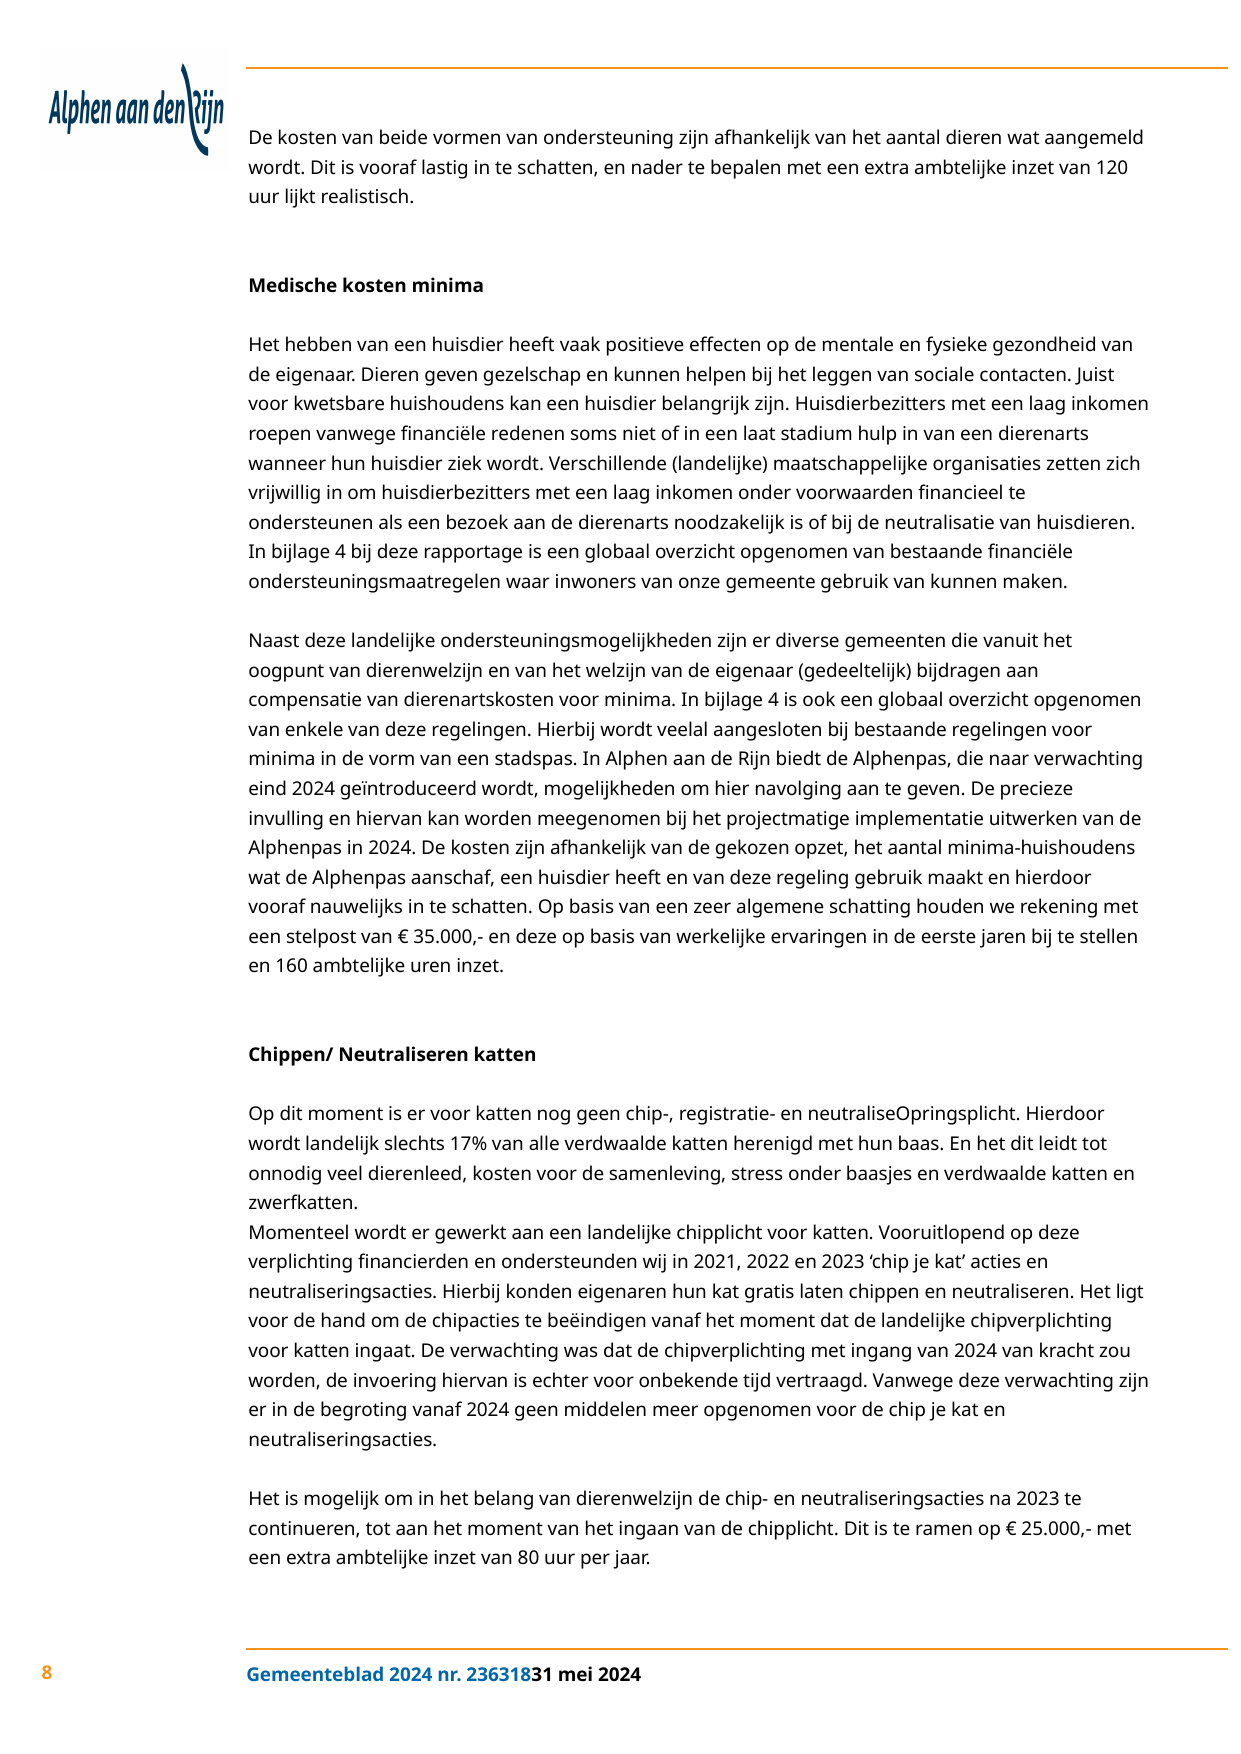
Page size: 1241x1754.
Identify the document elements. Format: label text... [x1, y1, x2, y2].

text Medische kosten minima [248, 272, 1152, 298]
text Naast deze landelijke ondersteuningsmogelijkheden zijn er diverse gemeenten die vanuit het oogpunt van dierenwelzijn en van het welzijn van de eigenaar (gedeeltelijk) bijdragen aan compensatie van dierenartskosten voor minima. In bijlage 4 is ook een globaal overzicht opgenomen van enkele van deze regelingen. Hierbij wordt veelal aangesloten bij bestaande regelingen voor minima in de vorm van een stadspas. In Alphen aan de Rijn biedt de Alphenpas, die naar verwachting eind 2024 geïntroduceerd wordt, mogelijkheden om hier navolging aan te geven. De precieze invulling en hiervan kan worden meegenomen bij het projectmatige implementatie uitwerken van de Alphenpas in 2024. De kosten zijn afhankelijk van de gekozen opzet, het aantal minima-huishoudens wat de Alphenpas aanschaf, een huisdier heeft en van deze regeling gebruik maakt en hierdoor vooraf nauwelijks in te schatten. Op basis van een zeer algemene schatting houden we rekening met een stelpost van € 35.000,- en deze op basis van werkelijke ervaringen in de eerste jaren bij te stellen en 160 ambtelijke uren inzet. [248, 627, 1152, 978]
text Het is mogelijk om in het belang van dierenwelzijn de chip- en neutraliseringsacties na 2023 te continueren, tot aan het moment van het ingaan van de chipplicht. Dit is te ramen op € 25.000,- met een extra ambtelijke inzet van 80 uur per jaar. [248, 1485, 1152, 1570]
text Op dit moment is er voor katten nog geen chip-, registratie- en neutraliseOpringsplicht. Hierdoor wordt landelijk slechts 17% van alle verdwaalde katten herenigd met hun baas. En het dit leidt tot onnodig veel dierenleed, kosten voor de samenleving, stress onder baasjes en verdwaalde katten en zwerfkatten. [248, 1101, 1152, 1215]
text De kosten van beide vormen van ondersteuning zijn afhankelijk van het aantal dieren wat aangemeld wordt. Dit is vooraf lastig in te schatten, en nader te bepalen met een extra ambtelijke inzet van 120 uur lijkt realistisch. [248, 124, 1152, 209]
text Het hebben van een huisdier heeft vaak positieve effecten op de mentale en fysieke gezondheid van de eigenaar. Dieren geven gezelschap en kunnen helpen bij het leggen van sociale contacten. Juist voor kwetsbare huishoudens kan een huisdier belangrijk zijn. Huisdierbezitters met een laag inkomen roepen vanwege financiële redenen soms niet of in een laat stadium hulp in van een dierenarts wanneer hun huisdier ziek wordt. Verschillende (landelijke) maatschappelijke organisaties zetten zich vrijwillig in om huisdierbezitters met een laag inkomen onder voorwaarden financieel te ondersteunen als een bezoek aan de dierenarts noodzakelijk is of bij de neutralisatie van huisdieren. In bijlage 4 bij deze rapportage is een globaal overzicht opgenomen van bestaande financiële ondersteuningsmaatregelen waar inwoners van onze gemeente gebruik van kunnen maken. [248, 331, 1152, 594]
text Chippen/ Neutraliseren katten [248, 1041, 1152, 1067]
text Momenteel wordt er gewerkt aan een landelijke chipplicht voor katten. Vooruitlopend op deze verplichting financierden en ondersteunden wij in 2021, 2022 en 2023 ‘chip je kat’ acties en neutraliseringsacties. Hierbij konden eigenaren hun kat gratis laten chippen en neutraliseren. Het ligt voor de hand om de chipacties te beëindigen vanaf het moment dat de landelijke chipverplichting voor katten ingaat. De verwachting was dat de chipverplichting met ingang van 2024 van kracht zou worden, de invoering hiervan is echter voor onbekende tijd vertraagd. Vanwege deze verwachting zijn er in de begroting vanaf 2024 geen middelen meer opgenomen voor de chip je kat en neutraliseringsacties. [248, 1219, 1152, 1452]
picture [41, 47, 231, 172]
